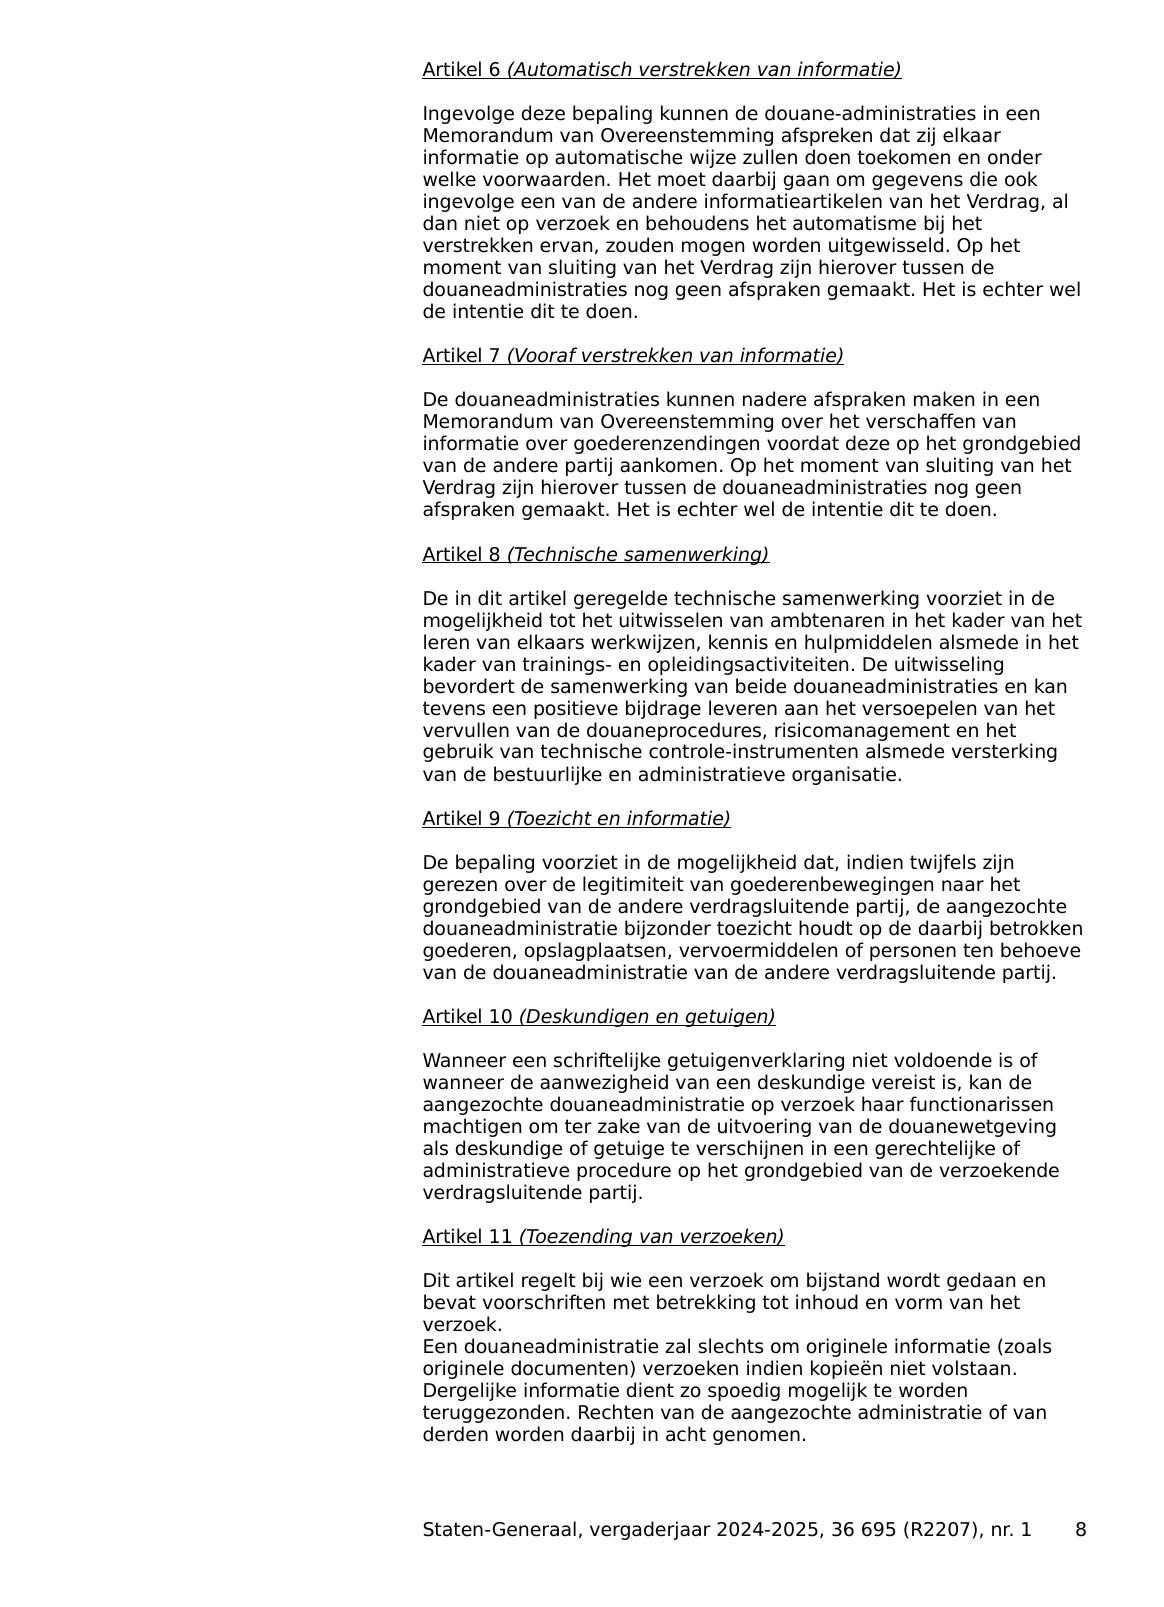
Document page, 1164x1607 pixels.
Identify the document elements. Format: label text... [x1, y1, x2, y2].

subtitle Artikel 11 (Toezending van verzoeken) [422, 1226, 1087, 1248]
text Dit artikel regelt bij wie een verzoek om bijstand wordt gedaan en bevat voorschriften met betrekking tot inhoud en vorm van het verzoek. [422, 1270, 1087, 1336]
text Een douaneadministratie zal slechts om originele informatie (zoals originele documenten) verzoeken indien kopieën niet volstaan. Dergelijke informatie dient zo spoedig mogelijk te worden teruggezonden. Rechten van de aangezochte administratie of van derden worden daarbij in acht genomen. [422, 1336, 1087, 1446]
subtitle Artikel 8 (Technische samenwerking) [422, 543, 1087, 565]
text De in dit artikel geregelde technische samenwerking voorziet in de mogelijkheid tot het uitwisselen van ambtenaren in het kader van het leren van elkaars werkwijzen, kennis en hulpmiddelen alsmede in het kader van trainings- en opleidingsactiviteiten. De uitwisseling bevordert de samenwerking van beide douaneadministraties en kan tevens een positieve bijdrage leveren aan het versoepelen van het vervullen van de douaneprocedures, risicomanagement en het gebruik van technische controle-instrumenten alsmede versterking van de bestuurlijke en administratieve organisatie. [422, 588, 1087, 785]
subtitle Artikel 9 (Toezicht en informatie) [422, 808, 1087, 829]
subtitle Artikel 7 (Vooraf verstrekken van informatie) [422, 345, 1087, 367]
text De douaneadministraties kunnen nadere afspraken maken in een Memorandum van Overeenstemming over het verschaffen van informatie over goederenzendingen voordat deze op het grondgebied van de andere partij aankomen. Op het moment van sluiting van het Verdrag zijn hierover tussen de douaneadministraties nog geen afspraken gemaakt. Het is echter wel de intentie dit te doen. [422, 389, 1087, 521]
subtitle Artikel 10 (Deskundigen en getuigen) [422, 1006, 1087, 1028]
text Ingevolge deze bepaling kunnen de douane-administraties in een Memorandum van Overeenstemming afspreken dat zij elkaar informatie op automatische wijze zullen doen toekomen en onder welke voorwaarden. Het moet daarbij gaan om gegevens die ook ingevolge een van de andere informatieartikelen van het Verdrag, al dan niet op verzoek en behoudens het automatisme bij het verstrekken ervan, zouden mogen worden uitgewisseld. Op het moment van sluiting van het Verdrag zijn hierover tussen de douaneadministraties nog geen afspraken gemaakt. Het is echter wel de intentie dit te doen. [422, 103, 1087, 323]
subtitle Artikel 6 (Automatisch verstrekken van informatie) [422, 59, 1087, 81]
text Wanneer een schriftelijke getuigenverklaring niet voldoende is of wanneer de aanwezigheid van een deskundige vereist is, kan de aangezochte douaneadministratie op verzoek haar functionarissen machtigen om ter zake van de uitvoering van de douanewetgeving als deskundige of getuige te verschijnen in een gerechtelijke of administratieve procedure op het grondgebied van de verzoekende verdragsluitende partij. [422, 1050, 1087, 1204]
text De bepaling voorziet in de mogelijkheid dat, indien twijfels zijn gerezen over de legitimiteit van goederenbewegingen naar het grondgebied van de andere verdragsluitende partij, de aangezochte douaneadministratie bijzonder toezicht houdt op de daarbij betrokken goederen, opslagplaatsen, vervoermiddelen of personen ten behoeve van de douaneadministratie van de andere verdragsluitende partij. [422, 852, 1087, 984]
